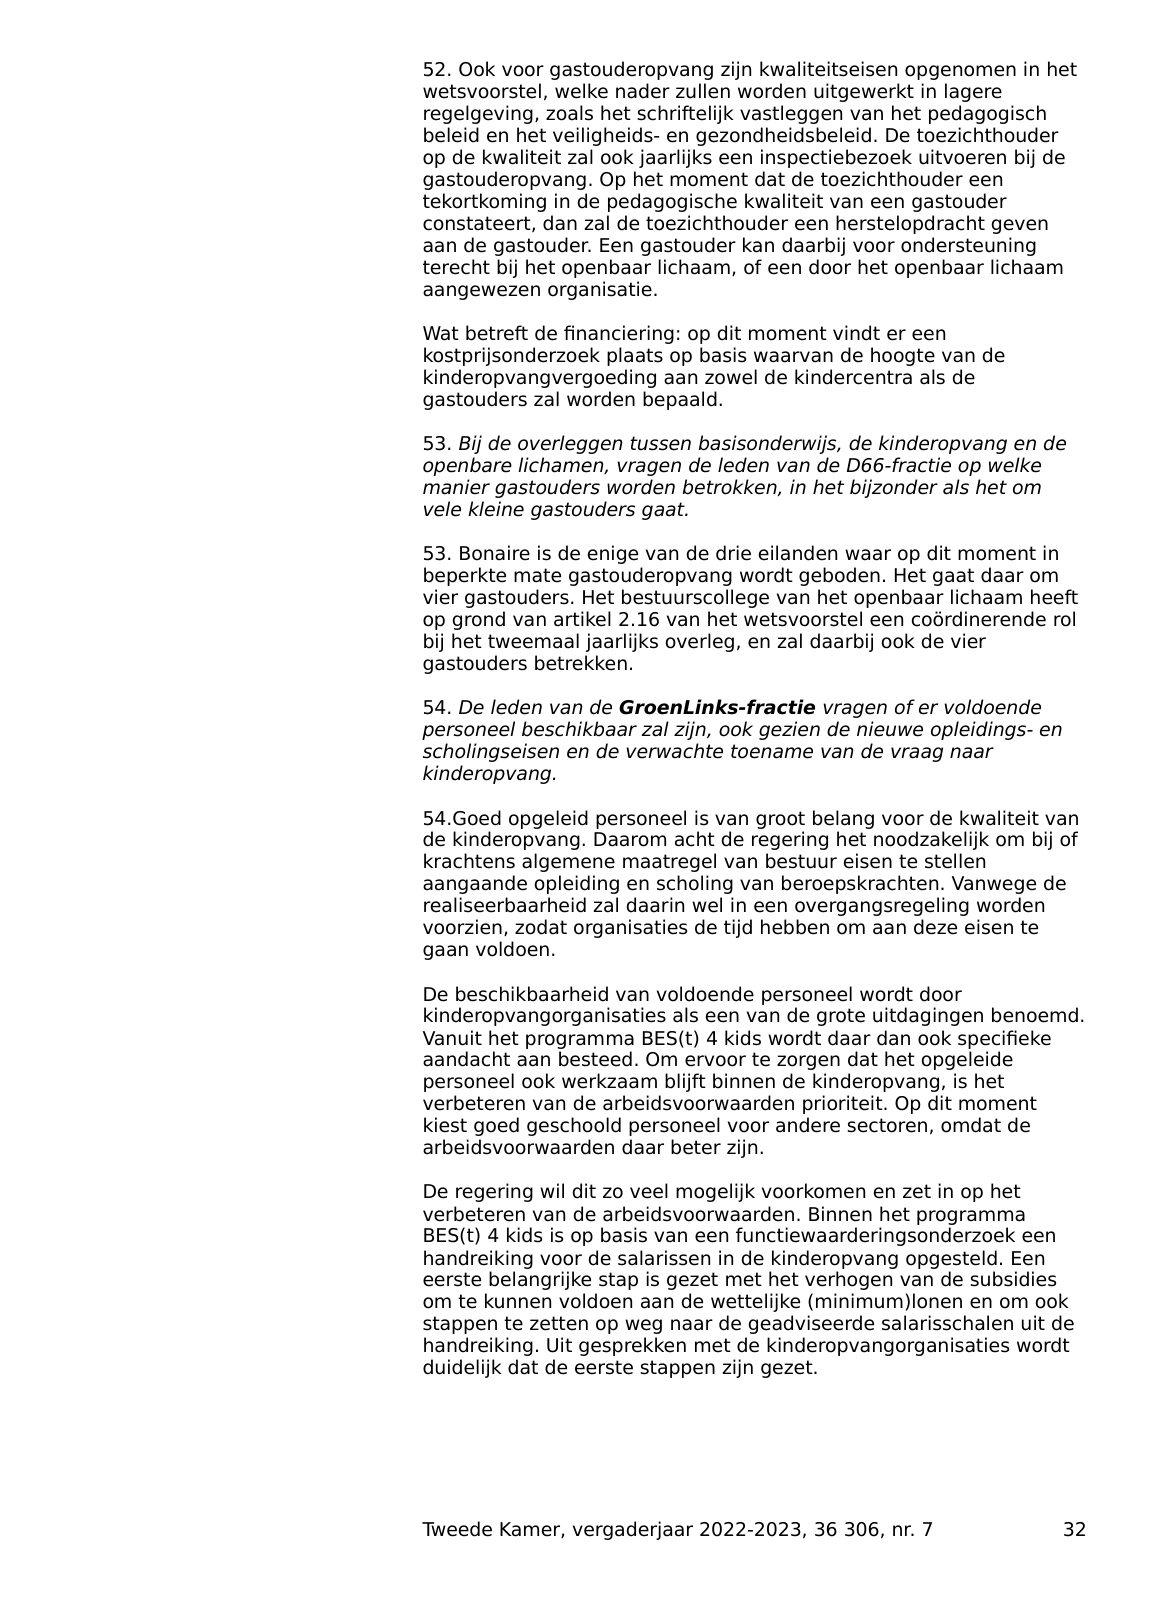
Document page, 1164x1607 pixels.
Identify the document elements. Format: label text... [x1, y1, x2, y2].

text 52. Ook voor gastouderopvang zijn kwaliteitseisen opgenomen in het wetsvoorstel, welke nader zullen worden uitgewerkt in lagere regelgeving, zoals het schriftelijk vastleggen van het pedagogisch beleid en het veiligheids- en gezondheidsbeleid. De toezichthouder op de kwaliteit zal ook jaarlijks een inspectiebezoek uitvoeren bij de gastouderopvang. Op het moment dat de toezichthouder een tekortkoming in de pedagogische kwaliteit van een gastouder constateert, dan zal de toezichthouder een herstelopdracht geven aan de gastouder. Een gastouder kan daarbij voor ondersteuning terecht bij het openbaar lichaam, of een door het openbaar lichaam aangewezen organisatie. [422, 59, 1087, 301]
text 54. De leden van de GroenLinks-fractie vragen of er voldoende personeel beschikbaar zal zijn, ook gezien de nieuwe opleidings- en scholingseisen en de verwachte toename van de vraag naar kinderopvang. [422, 697, 1087, 785]
text De regering wil dit zo veel mogelijk voorkomen en zet in op het verbeteren van de arbeidsvoorwaarden. Binnen het programma BES(t) 4 kids is op basis van een functiewaarderingsonderzoek een handreiking voor de salarissen in de kinderopvang opgesteld. Een eerste belangrijke stap is gezet met het verhogen van de subsidies om te kunnen voldoen aan de wettelijke (minimum)lonen en om ook stappen te zetten op weg naar de geadviseerde salarisschalen uit de handreiking. Uit gesprekken met de kinderopvangorganisaties wordt duidelijk dat de eerste stappen zijn gezet. [422, 1181, 1087, 1379]
text 53. Bij de overleggen tussen basisonderwijs, de kinderopvang en de openbare lichamen, vragen de leden van de D66-fractie op welke manier gastouders worden betrokken, in het bijzonder als het om vele kleine gastouders gaat. [422, 433, 1087, 521]
text 53. Bonaire is de enige van de drie eilanden waar op dit moment in beperkte mate gastouderopvang wordt geboden. Het gaat daar om vier gastouders. Het bestuurscollege van het openbaar lichaam heeft op grond van artikel 2.16 van het wetsvoorstel een coördinerende rol bij het tweemaal jaarlijks overleg, en zal daarbij ook de vier gastouders betrekken. [422, 543, 1087, 675]
text De beschikbaarheid van voldoende personeel wordt door kinderopvangorganisaties als een van de grote uitdagingen benoemd. Vanuit het programma BES(t) 4 kids wordt daar dan ook specifieke aandacht aan besteed. Om ervoor te zorgen dat het opgeleide personeel ook werkzaam blijft binnen de kinderopvang, is het verbeteren van de arbeidsvoorwaarden prioriteit. Op dit moment kiest goed geschoold personeel voor andere sectoren, omdat de arbeidsvoorwaarden daar beter zijn. [422, 983, 1087, 1159]
text 54.Goed opgeleid personeel is van groot belang voor de kwaliteit van de kinderopvang. Daarom acht de regering het noodzakelijk om bij of krachtens algemene maatregel van bestuur eisen te stellen aangaande opleiding en scholing van beroepskrachten. Vanwege de realiseerbaarheid zal daarin wel in een overgangsregeling worden voorzien, zodat organisaties de tijd hebben om aan deze eisen te gaan voldoen. [422, 807, 1087, 961]
text Wat betreft de financiering: op dit moment vindt er een kostprijsonderzoek plaats op basis waarvan de hoogte van de kinderopvangvergoeding aan zowel de kindercentra als de gastouders zal worden bepaald. [422, 323, 1087, 411]
